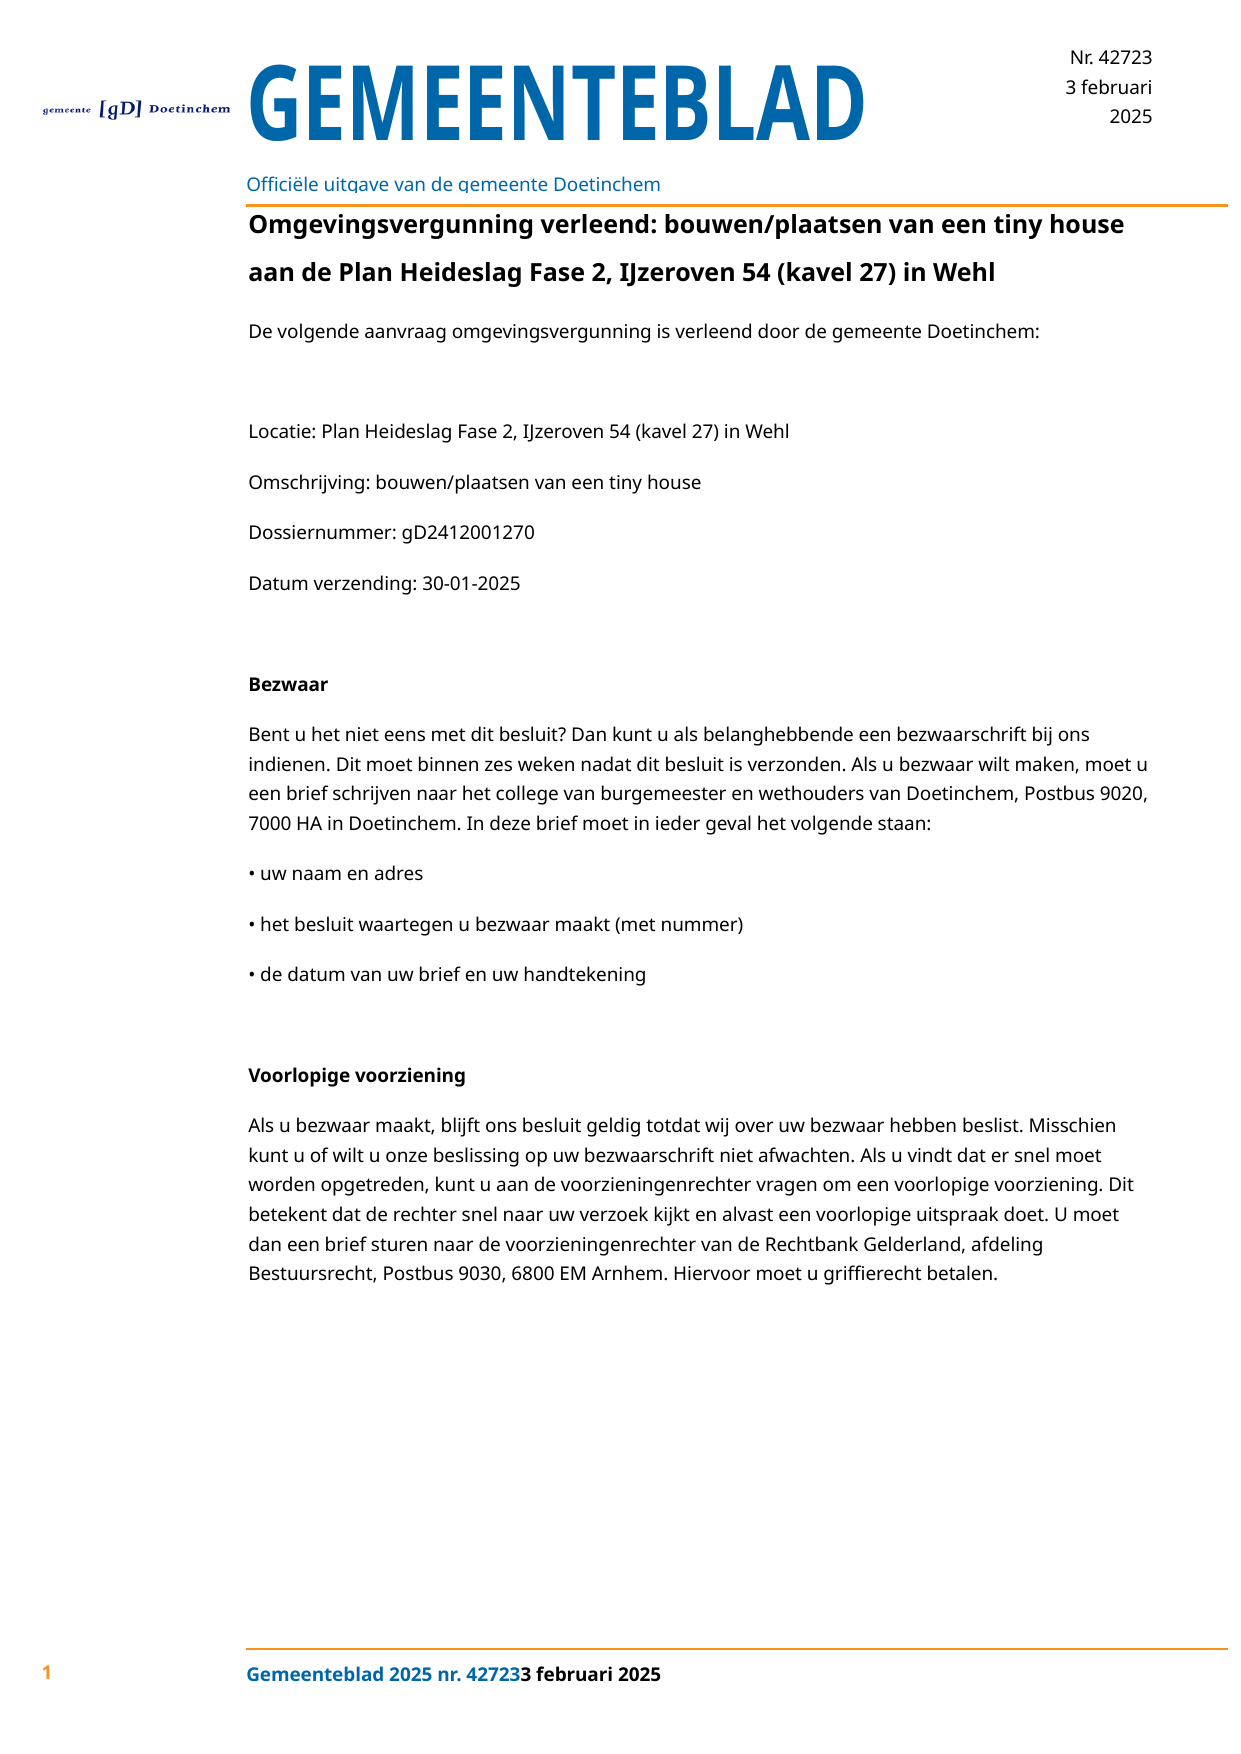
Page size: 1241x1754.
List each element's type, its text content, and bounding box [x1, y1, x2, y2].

text Dossiernummer: gD2412001270 [248, 519, 1152, 545]
text Voorlopige voorziening [248, 1062, 1152, 1088]
text • het besluit waartegen u bezwaar maakt (met nummer) [248, 911, 1152, 937]
text Locatie: Plan Heideslag Fase 2, IJzeroven 54 (kavel 27) in Wehl [248, 419, 1152, 444]
picture [41, 47, 231, 172]
text Omgevingsvergunning verleend: bouwen/plaatsen van een tiny house aan de Plan Heideslag Fase 2, IJzeroven 54 (kavel 27) in Wehl [248, 207, 1152, 288]
text Datum verzending: 30-01-2025 [248, 570, 1152, 596]
text • uw naam en adres [248, 860, 1152, 886]
text Bezwaar [248, 671, 1152, 697]
text Omschrijving: bouwen/plaatsen van een tiny house [248, 469, 1152, 495]
text Bent u het niet eens met dit besluit? Dan kunt u als belanghebbende een bezwaarschrift bij ons indienen. Dit moet binnen zes weken nadat dit besluit is verzonden. Als u bezwaar wilt maken, moet u een brief schrijven naar het college van burgemeester en wethouders van Doetinchem, Postbus 9020, 7000 HA in Doetinchem. In deze brief moet in ieder geval het volgende staan: [248, 721, 1152, 836]
text • de datum van uw brief en uw handtekening [248, 961, 1152, 987]
text De volgende aanvraag omgevingsvergunning is verleend door de gemeente Doetinchem: [248, 318, 1152, 344]
text Als u bezwaar maakt, blijft ons besluit geldig totdat wij over uw bezwaar hebben beslist. Misschien kunt u of wilt u onze beslissing op uw bezwaarschrift niet afwachten. Als u vindt dat er snel moet worden opgetreden, kunt u aan de voorzieningenrechter vragen om een voorlopige voorziening. Dit betekent dat de rechter snel naar uw verzoek kijkt en alvast een voorlopige uitspraak doet. U moet dan een brief sturen naar de voorzieningenrechter van de Rechtbank Gelderland, afdeling Bestuursrecht, Postbus 9030, 6800 EM Arnhem. Hiervoor moet u griffierecht betalen. [248, 1112, 1152, 1286]
